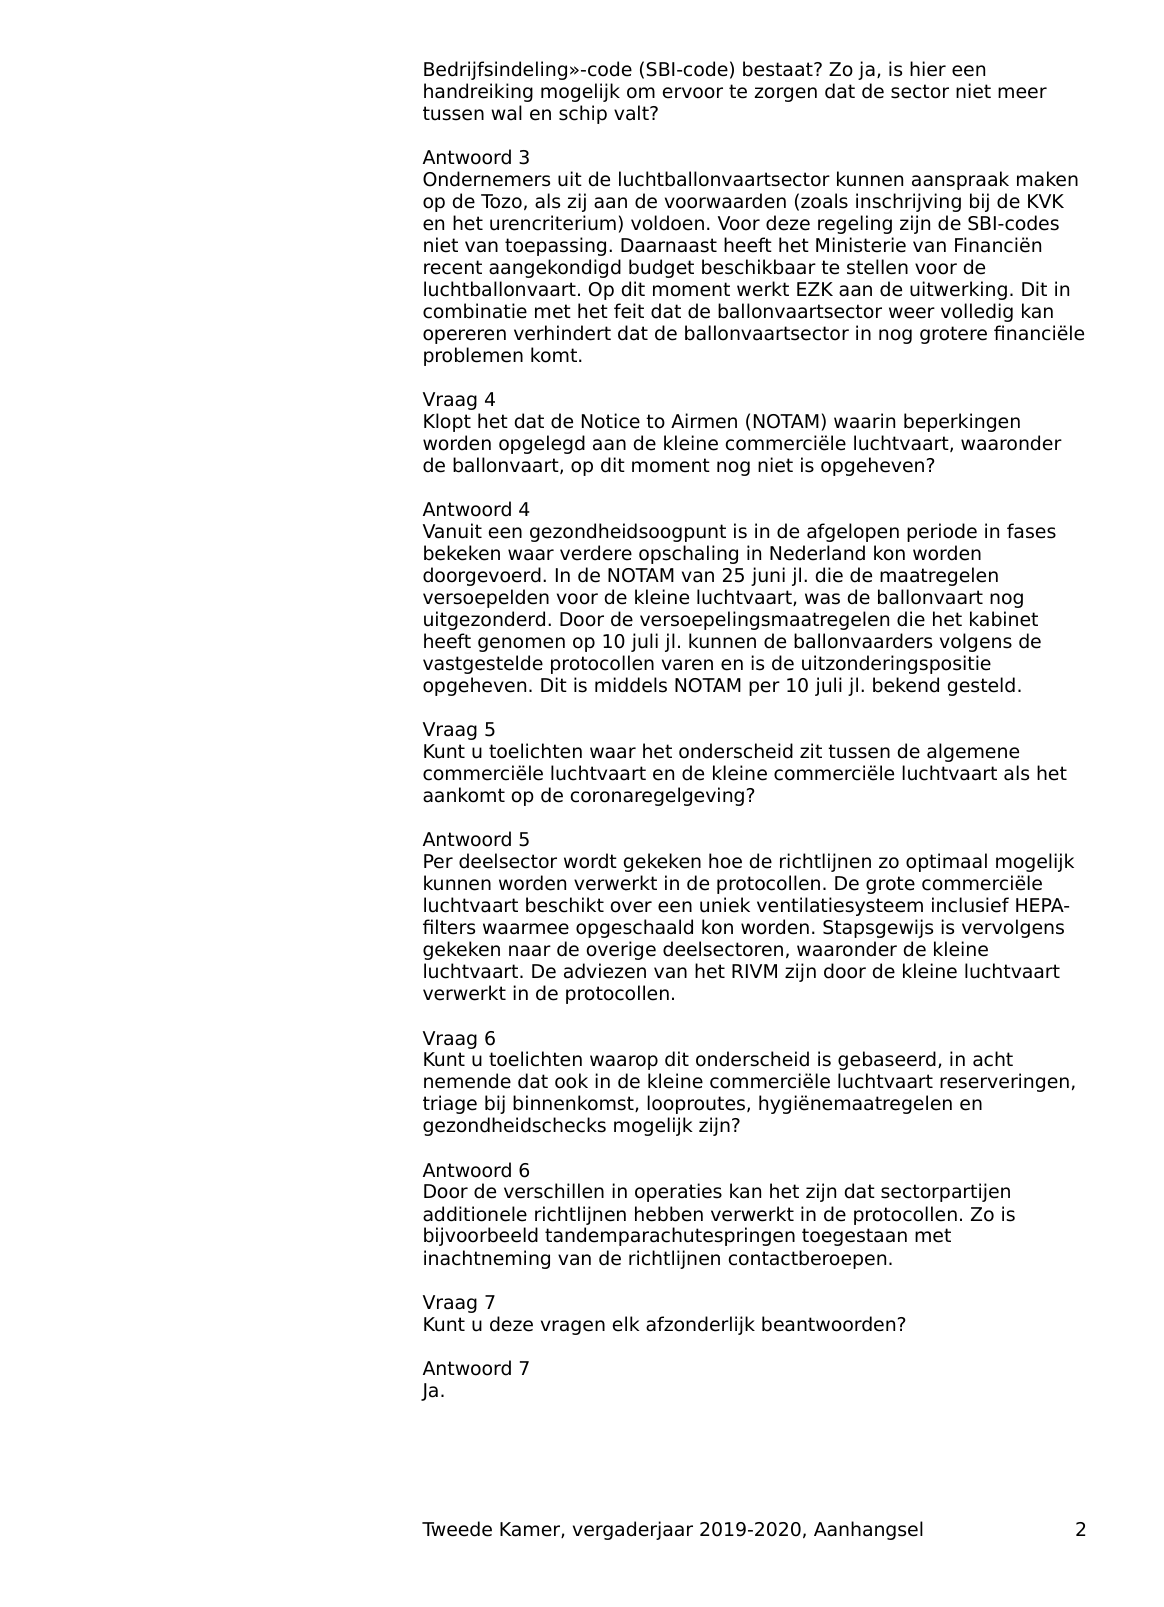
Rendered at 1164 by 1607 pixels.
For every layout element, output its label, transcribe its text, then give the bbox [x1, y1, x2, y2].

text Antwoord 4 [422, 499, 1087, 521]
text Vraag 4 [422, 389, 1087, 411]
text Door de verschillen in operaties kan het zijn dat sectorpartijen additionele richtlijnen hebben verwerkt in de protocollen. Zo is bijvoorbeeld tandemparachutespringen toegestaan met inachtneming van de richtlijnen contactberoepen. [422, 1181, 1087, 1269]
text Bedrijfsindeling»-code (SBI-code) bestaat? Zo ja, is hier een handreiking mogelijk om ervoor te zorgen dat de sector niet meer tussen wal en schip valt? [422, 59, 1087, 125]
text Per deelsector wordt gekeken hoe de richtlijnen zo optimaal mogelijk kunnen worden verwerkt in de protocollen. De grote commerciële luchtvaart beschikt over een uniek ventilatiesysteem inclusief HEPA-filters waarmee opgeschaald kon worden. Stapsgewijs is vervolgens gekeken naar de overige deelsectoren, waaronder de kleine luchtvaart. De adviezen van het RIVM zijn door de kleine luchtvaart verwerkt in de protocollen. [422, 851, 1087, 1005]
text Antwoord 3 [422, 147, 1087, 169]
text Vraag 7 [422, 1292, 1087, 1313]
text Kunt u toelichten waar het onderscheid zit tussen de algemene commerciële luchtvaart en de kleine commerciële luchtvaart als het aankomt op de coronaregelgeving? [422, 741, 1087, 807]
text Kunt u deze vragen elk afzonderlijk beantwoorden? [422, 1313, 1087, 1336]
text Vraag 6 [422, 1027, 1087, 1049]
text Antwoord 7 [422, 1358, 1087, 1380]
text Vraag 5 [422, 719, 1087, 741]
text Klopt het dat de Notice to Airmen (NOTAM) waarin beperkingen worden opgelegd aan de kleine commerciële luchtvaart, waaronder de ballonvaart, op dit moment nog niet is opgeheven? [422, 411, 1087, 477]
text Vanuit een gezondheidsoogpunt is in de afgelopen periode in fases bekeken waar verdere opschaling in Nederland kon worden doorgevoerd. In de NOTAM van 25 juni jl. die de maatregelen versoepelden voor de kleine luchtvaart, was de ballonvaart nog uitgezonderd. Door de versoepelingsmaatregelen die het kabinet heeft genomen op 10 juli jl. kunnen de ballonvaarders volgens de vastgestelde protocollen varen en is de uitzonderingspositie opgeheven. Dit is middels NOTAM per 10 juli jl. bekend gesteld. [422, 521, 1087, 697]
text Kunt u toelichten waarop dit onderscheid is gebaseerd, in acht nemende dat ook in de kleine commerciële luchtvaart reserveringen, triage bij binnenkomst, looproutes, hygiënemaatregelen en gezondheidschecks mogelijk zijn? [422, 1049, 1087, 1137]
text Antwoord 5 [422, 829, 1087, 851]
text Antwoord 6 [422, 1159, 1087, 1181]
text Ja. [422, 1380, 1087, 1402]
text Ondernemers uit de luchtballonvaartsector kunnen aanspraak maken op de Tozo, als zij aan de voorwaarden (zoals inschrijving bij de KVK en het urencriterium) voldoen. Voor deze regeling zijn de SBI-codes niet van toepassing. Daarnaast heeft het Ministerie van Financiën recent aangekondigd budget beschikbaar te stellen voor de luchtballonvaart. Op dit moment werkt EZK aan de uitwerking. Dit in combinatie met het feit dat de ballonvaartsector weer volledig kan opereren verhindert dat de ballonvaartsector in nog grotere financiële problemen komt. [422, 169, 1087, 367]
